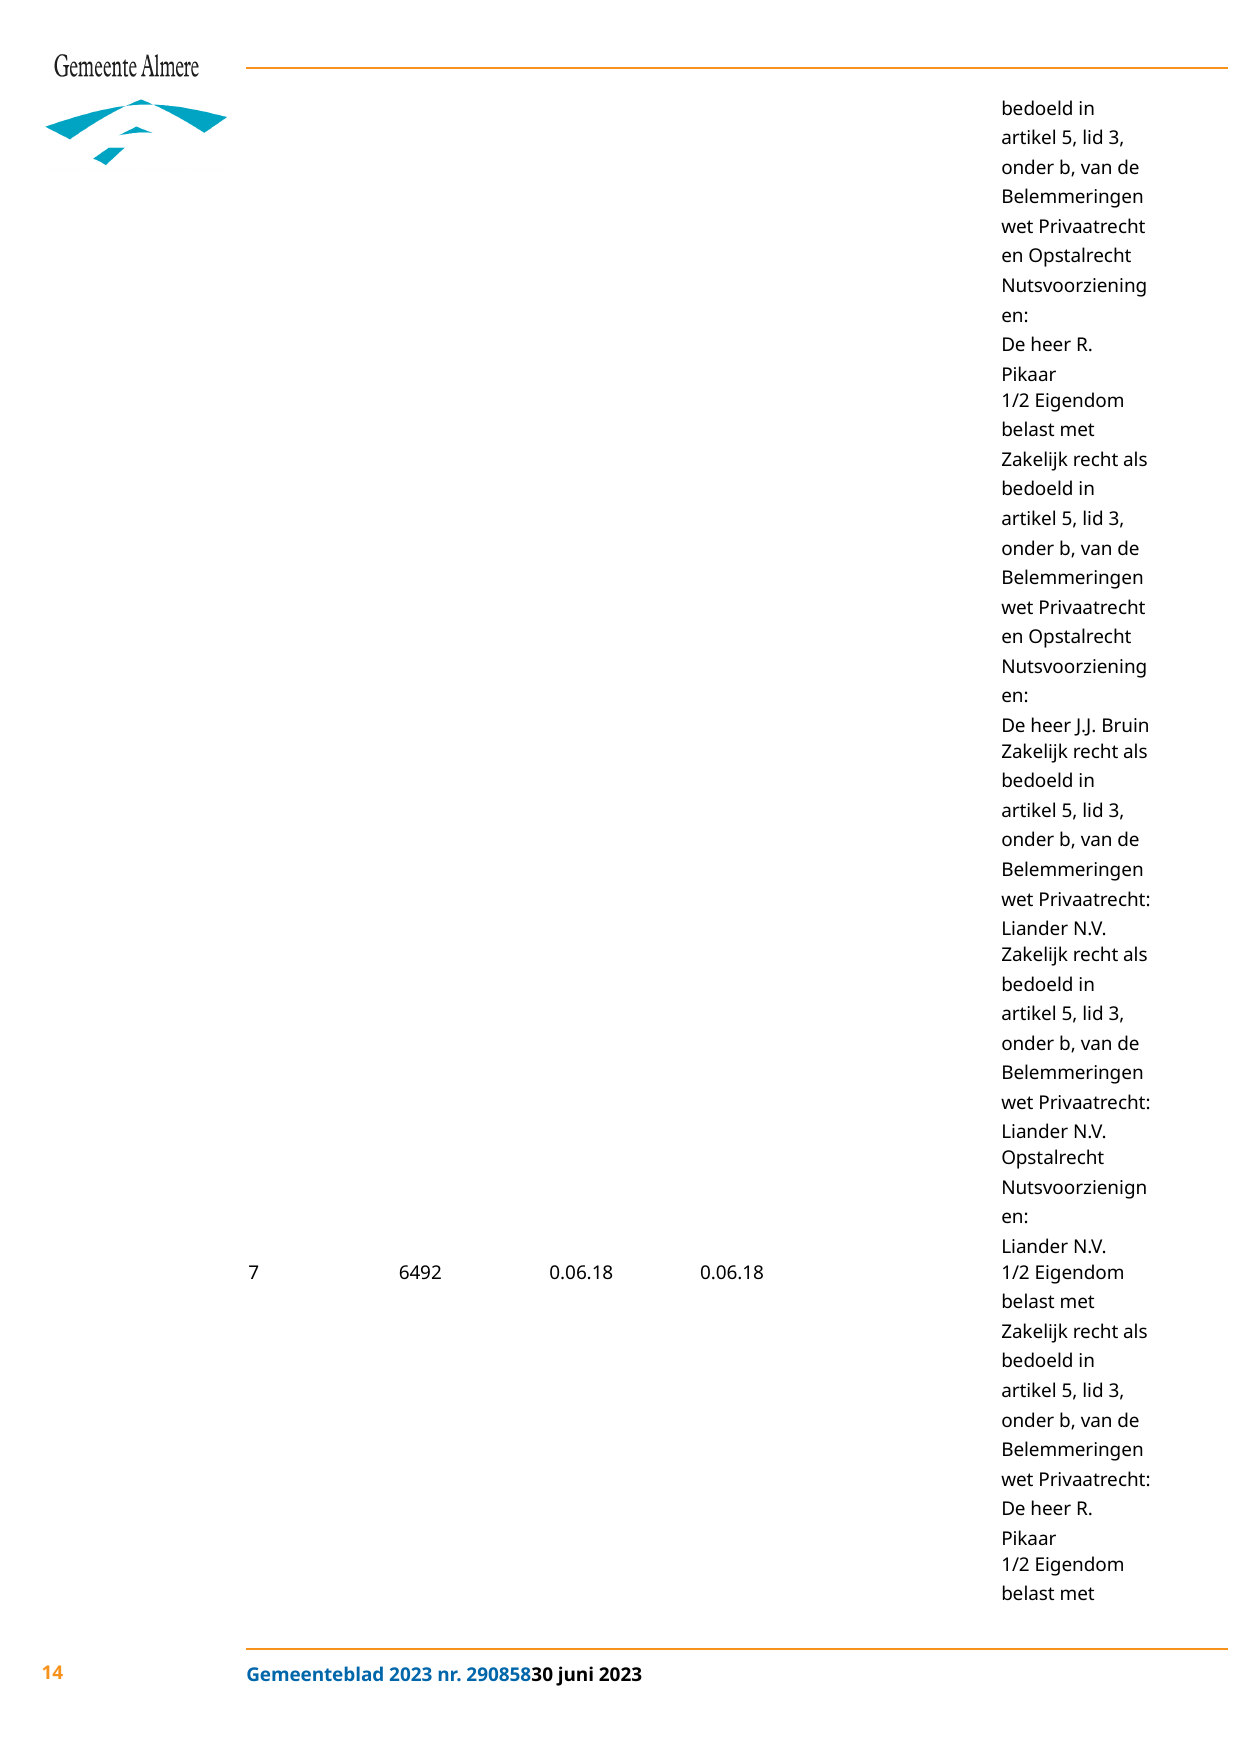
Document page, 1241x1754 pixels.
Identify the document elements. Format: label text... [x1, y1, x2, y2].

picture [41, 47, 231, 172]
table_cell [399, 387, 549, 738]
table_cell [549, 95, 700, 387]
table_cell [700, 941, 850, 1144]
table_cell [549, 387, 700, 738]
table_cell 1/2 Eigendom belast met Zakelijk recht als bedoeld in artikel 5, lid 3, onder b, van de Belemmeringenwet Privaatrecht en Opstalrecht Nutsvoorzieningen: De heer J.J. Bruin [1001, 387, 1152, 738]
table_cell 7 [248, 1259, 398, 1551]
table_cell [399, 1144, 549, 1259]
table_cell [549, 941, 700, 1144]
table_cell [850, 941, 1001, 1144]
table_cell [248, 1144, 398, 1259]
table_cell [248, 1551, 398, 1606]
table_cell [850, 1551, 1001, 1606]
table_cell [248, 95, 398, 387]
table_cell 0.06.18 [549, 1259, 700, 1551]
table_cell [248, 387, 398, 738]
table_cell [248, 941, 398, 1144]
table_cell 1/2 Eigendom belast met Zakelijk recht als bedoeld in artikel 5, lid 3, onder b, van de Belemmeringenwet Privaatrecht: De heer R. Pikaar [1001, 1259, 1152, 1551]
table_cell [549, 1551, 700, 1606]
table_cell [700, 1144, 850, 1259]
table_cell [850, 738, 1001, 941]
table_cell 6492 [399, 1259, 549, 1551]
table_cell [700, 95, 850, 387]
table_cell [850, 387, 1001, 738]
table_cell [700, 738, 850, 941]
table_cell [399, 941, 549, 1144]
table_cell [850, 1259, 1001, 1551]
table_cell [399, 95, 549, 387]
table_cell [850, 1144, 1001, 1259]
table_cell 0.06.18 [700, 1259, 850, 1551]
table_cell [549, 738, 700, 941]
table_cell [248, 738, 398, 941]
table_cell [399, 1551, 549, 1606]
table_cell [399, 738, 549, 941]
table_cell Zakelijk recht als bedoeld in artikel 5, lid 3, onder b, van de Belemmeringenwet Privaatrecht: Liander N.V. [1001, 941, 1152, 1144]
table_cell Zakelijk recht als bedoeld in artikel 5, lid 3, onder b, van de Belemmeringenwet Privaatrecht: Liander N.V. [1001, 738, 1152, 941]
table_cell [850, 95, 1001, 387]
table_cell bedoeld in artikel 5, lid 3, onder b, van de Belemmeringenwet Privaatrecht en Opstalrecht Nutsvoorzieningen: De heer R. Pikaar [1001, 95, 1152, 387]
table_cell Opstalrecht Nutsvoorzienignen: Liander N.V. [1001, 1144, 1152, 1259]
table_cell 1/2 Eigendom belast met [1001, 1551, 1152, 1606]
table_cell [700, 1551, 850, 1606]
table_cell [549, 1144, 700, 1259]
table_cell [700, 387, 850, 738]
